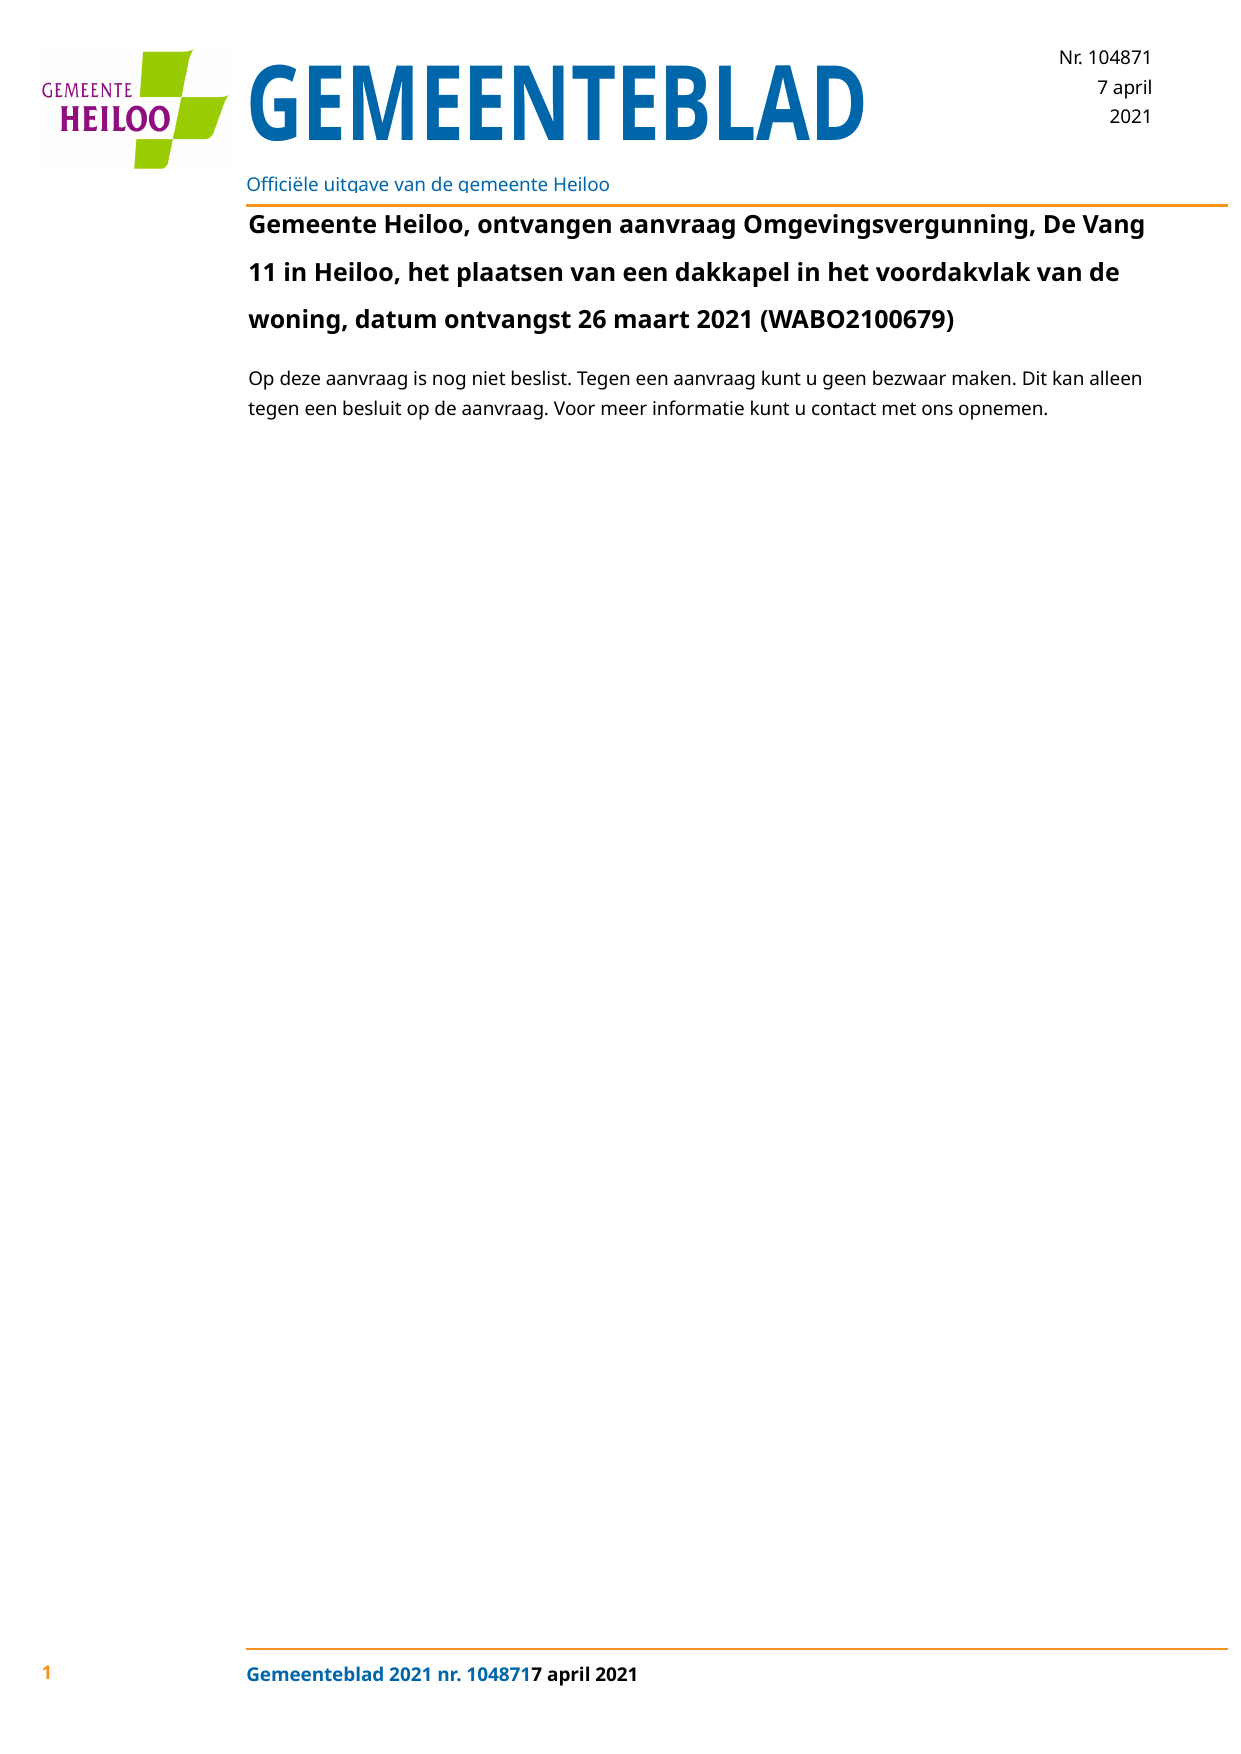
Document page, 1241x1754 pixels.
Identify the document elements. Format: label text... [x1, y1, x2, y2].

text Gemeente Heiloo, ontvangen aanvraag Omgevingsvergunning, De Vang 11 in Heiloo, het plaatsen van een dakkapel in het voordakvlak van de woning, datum ontvangst 26 maart 2021 (WABO2100679) [248, 207, 1152, 336]
text Op deze aanvraag is nog niet beslist. Tegen een aanvraag kunt u geen bezwaar maken. Dit kan alleen tegen een besluit op de aanvraag. Voor meer informatie kunt u contact met ons opnemen. [248, 366, 1152, 421]
picture [41, 47, 231, 172]
